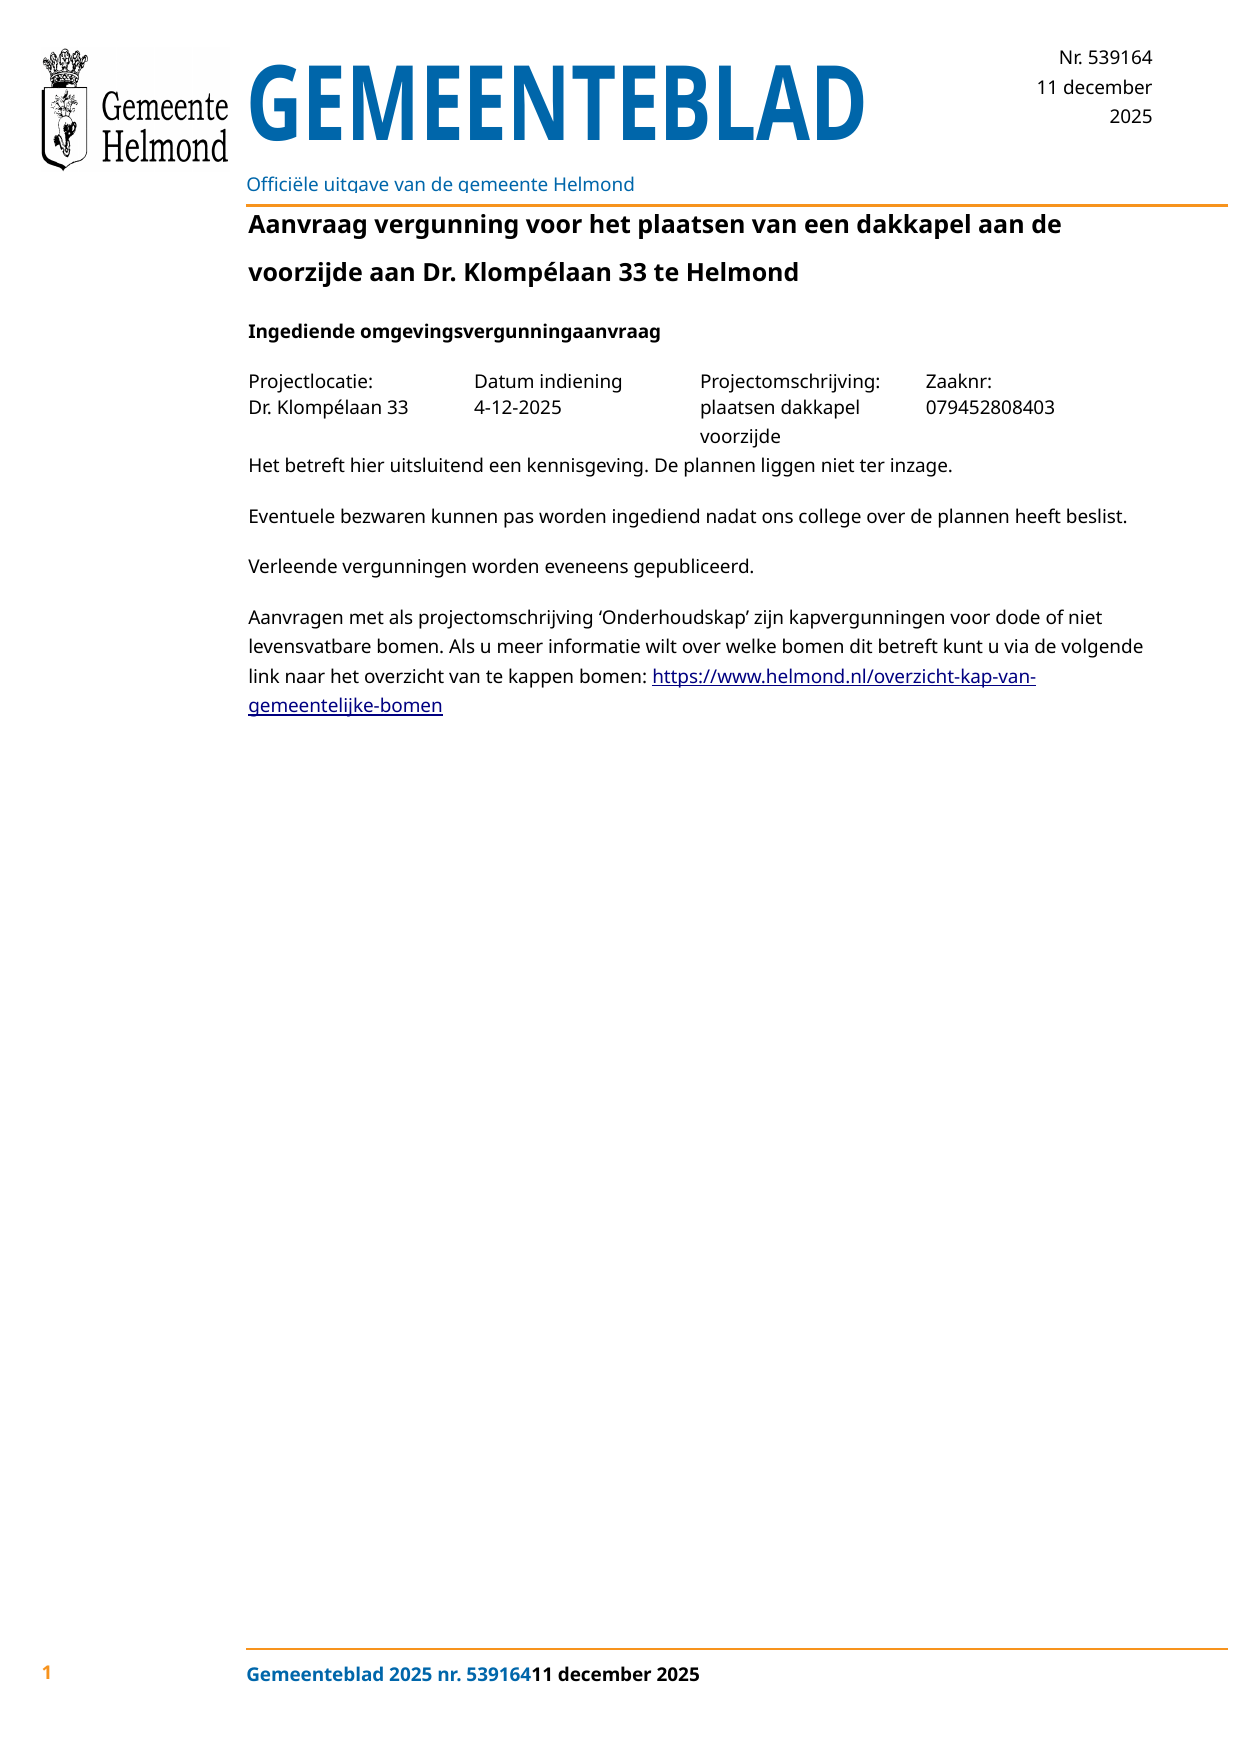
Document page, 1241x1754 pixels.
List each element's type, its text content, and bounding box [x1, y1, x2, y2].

table_cell plaatsen dakkapel voorzijde [700, 394, 926, 449]
text Aanvragen met als projectomschrijving ‘Onderhoudskap’ zijn kapvergunningen voor dode of niet levensvatbare bomen. Als u meer informatie wilt over welke bomen dit betreft kunt u via de volgende link naar het overzicht van te kappen bomen: https://www.helmond.nl/overzicht-kap-van-gemeentelijke-bomen [248, 604, 1152, 718]
table_cell 079452808403 [926, 394, 1152, 449]
text Aanvraag vergunning voor het plaatsen van een dakkapel aan de voorzijde aan Dr. Klompélaan 33 te Helmond [248, 207, 1152, 288]
table_header Zaaknr: [926, 369, 1152, 394]
text Verleende vergunningen worden eveneens gepubliceerd. [248, 553, 1152, 579]
text Ingediende omgevingsvergunningaanvraag [248, 318, 1152, 344]
table_cell 4-12-2025 [474, 394, 700, 449]
table_header Projectomschrijving: [700, 369, 926, 394]
table_header Datum indiening [474, 369, 700, 394]
picture [41, 47, 231, 172]
table_header Projectlocatie: [248, 369, 474, 394]
text Eventuele bezwaren kunnen pas worden ingediend nadat ons college over de plannen heeft beslist. [248, 503, 1152, 529]
text Het betreft hier uitsluitend een kennisgeving. De plannen liggen niet ter inzage. [248, 453, 1152, 478]
table_cell Dr. Klompélaan 33 [248, 394, 474, 449]
